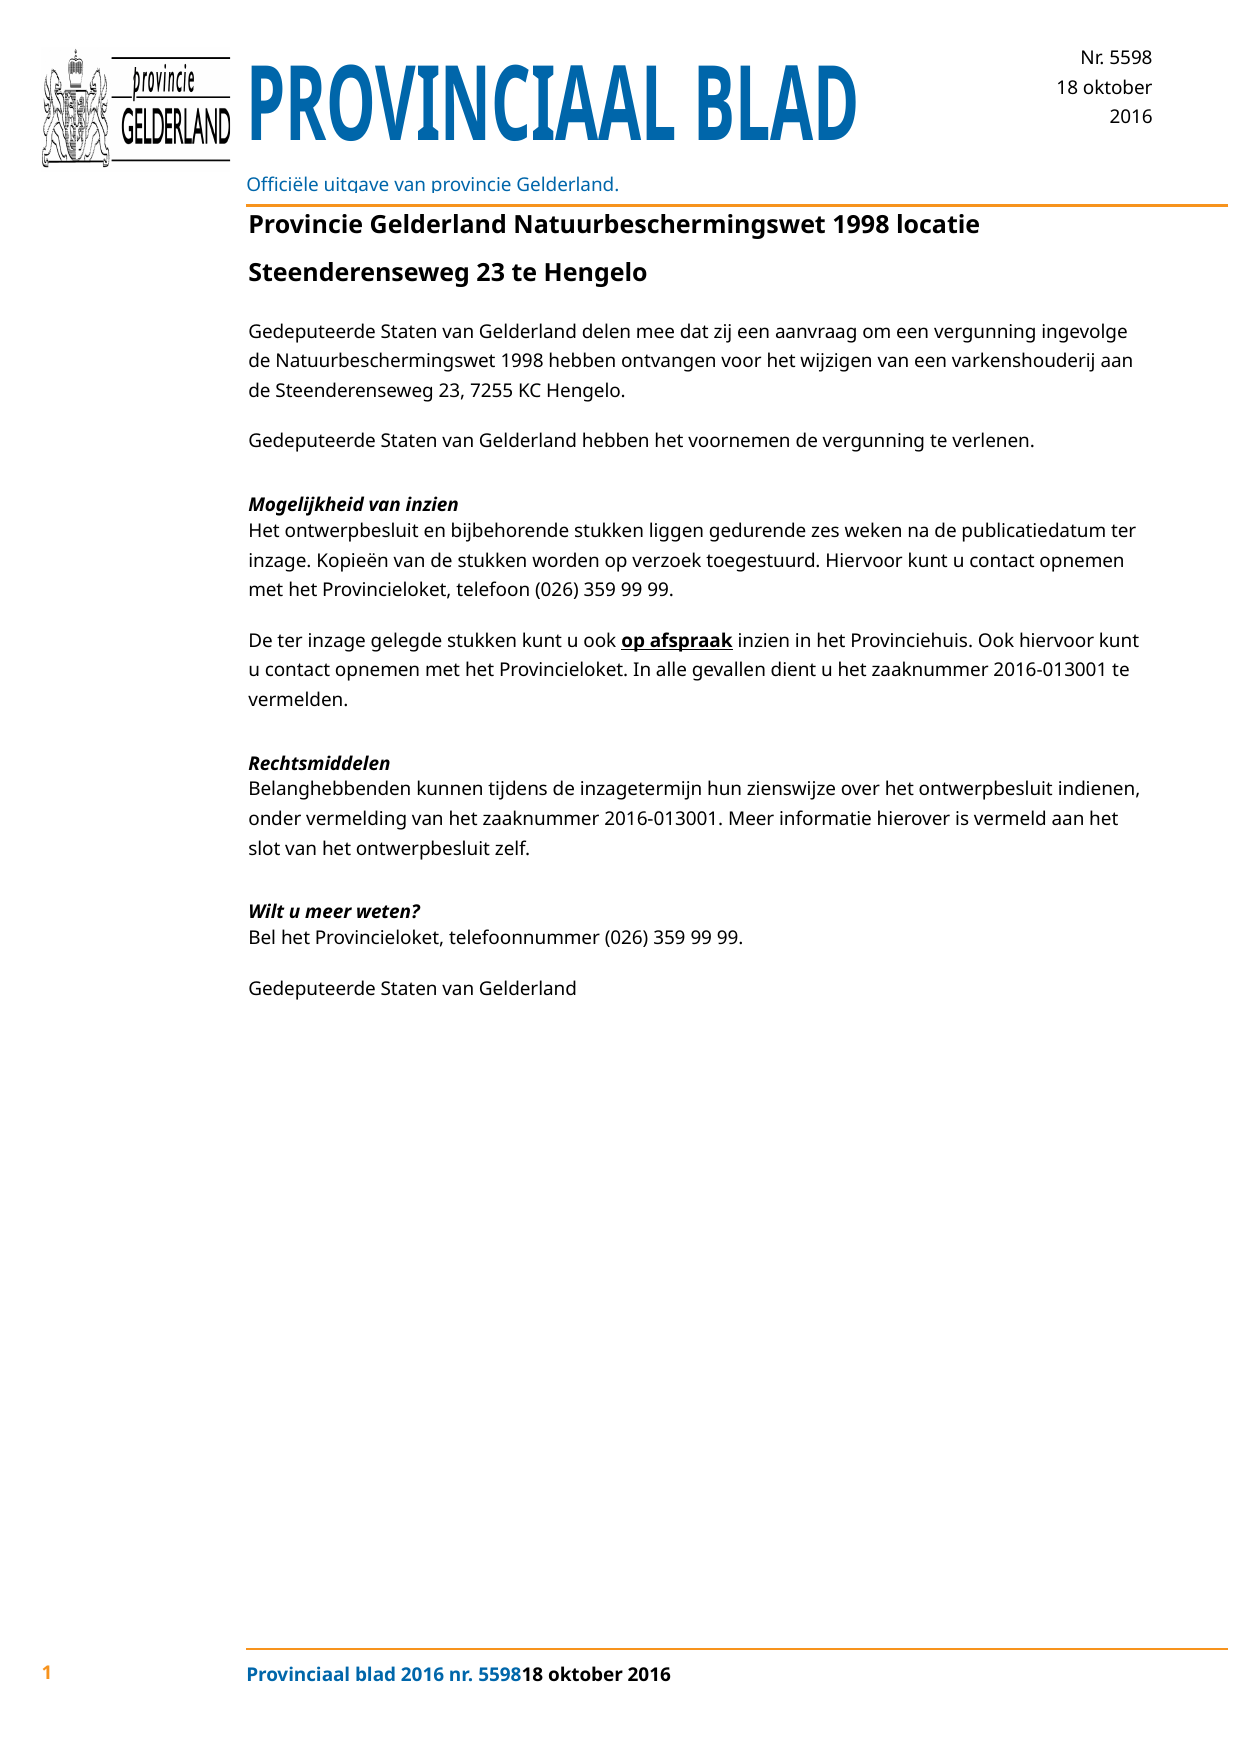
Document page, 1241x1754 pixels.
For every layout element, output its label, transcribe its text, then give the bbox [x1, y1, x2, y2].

text Wilt u meer weten? [248, 899, 1152, 924]
text Belanghebbenden kunnen tijdens de inzagetermijn hun zienswijze over het ontwerpbesluit indienen, onder vermelding van het zaaknummer 2016-013001. Meer informatie hierover is vermeld aan het slot van het ontwerpbesluit zelf. [248, 776, 1152, 861]
text Bel het Provincieloket, telefoonnummer (026) 359 99 99. [248, 924, 1152, 950]
text Rechtsmiddelen [248, 750, 1152, 776]
picture [41, 47, 231, 172]
text Gedeputeerde Staten van Gelderland delen mee dat zij een aanvraag om een vergunning ingevolge de Natuurbeschermingswet 1998 hebben ontvangen voor het wijzigen van een varkenshouderij aan de Steenderenseweg 23, 7255 KC Hengelo. [248, 318, 1152, 403]
text Gedeputeerde Staten van Gelderland hebben het voornemen de vergunning te verlenen. [248, 427, 1152, 453]
text Provincie Gelderland Natuurbeschermingswet 1998 locatie Steenderenseweg 23 te Hengelo [248, 207, 1152, 288]
text De ter inzage gelegde stukken kunt u ook op afspraak inzien in het Provinciehuis. Ook hiervoor kunt u contact opnemen met het Provincieloket. In alle gevallen dient u het zaaknummer 2016-013001 te vermelden. [248, 627, 1152, 712]
text Het ontwerpbesluit en bijbehorende stukken liggen gedurende zes weken na de publicatiedatum ter inzage. Kopieën van de stukken worden op verzoek toegestuurd. Hiervoor kunt u contact opnemen met het Provincieloket, telefoon (026) 359 99 99. [248, 517, 1152, 602]
text Mogelijkheid van inzien [248, 491, 1152, 517]
text Gedeputeerde Staten van Gelderland [248, 975, 1152, 1001]
